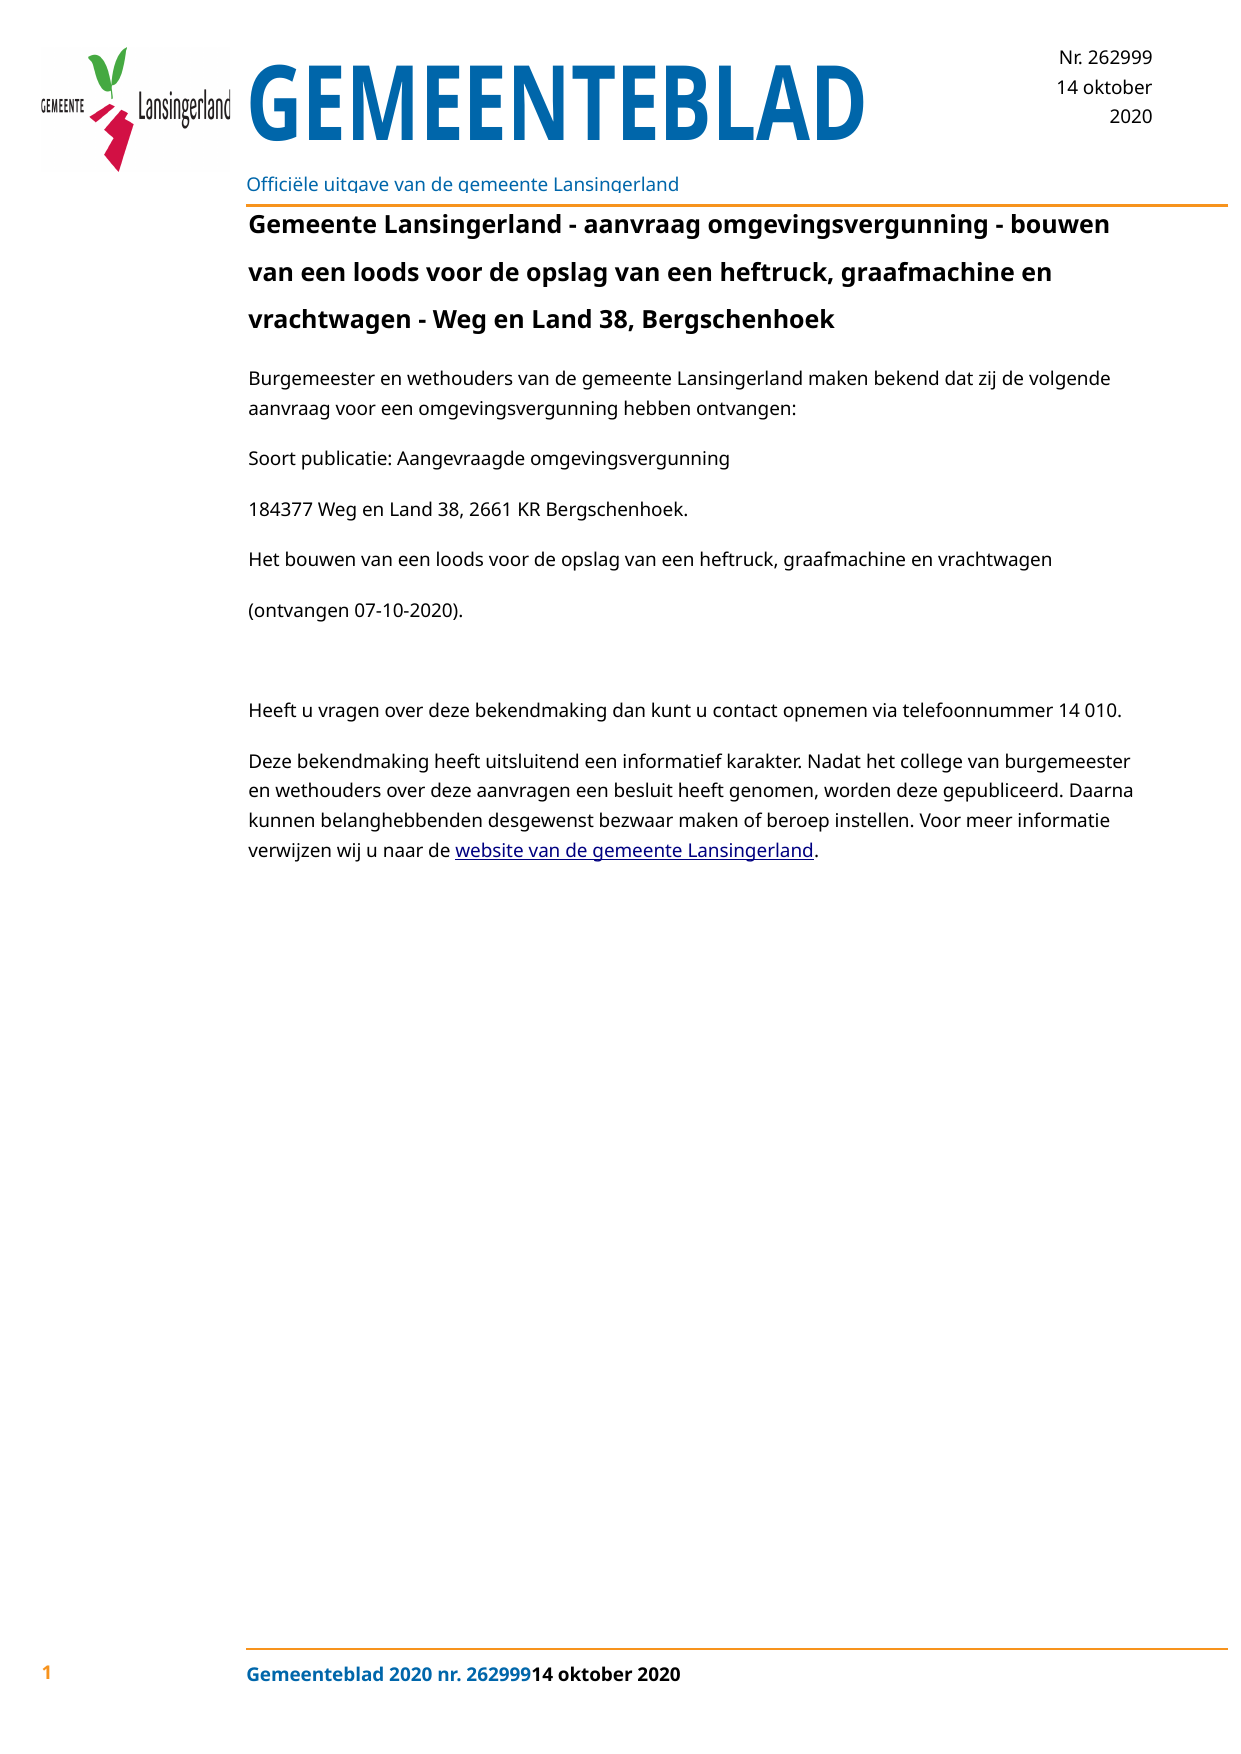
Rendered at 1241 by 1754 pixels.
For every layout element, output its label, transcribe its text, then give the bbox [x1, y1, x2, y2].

text Het bouwen van een loods voor de opslag van een heftruck, graafmachine en vrachtwagen [248, 546, 1152, 572]
picture [41, 47, 231, 172]
text 184377 Weg en Land 38, 2661 KR Bergschenhoek. [248, 496, 1152, 522]
text Deze bekendmaking heeft uitsluitend een informatief karakter. Nadat het college van burgemeester en wethouders over deze aanvragen een besluit heeft genomen, worden deze gepubliceerd. Daarna kunnen belanghebbenden desgewenst bezwaar maken of beroep instellen. Voor meer informatie verwijzen wij u naar de website van de gemeente Lansingerland. [248, 748, 1152, 862]
text Gemeente Lansingerland - aanvraag omgevingsvergunning - bouwen van een loods voor de opslag van een heftruck, graafmachine en vrachtwagen - Weg en Land 38, Bergschenhoek [248, 207, 1152, 336]
text Burgemeester en wethouders van de gemeente Lansingerland maken bekend dat zij de volgende aanvraag voor een omgevingsvergunning hebben ontvangen: [248, 366, 1152, 421]
text (ontvangen 07-10-2020). [248, 597, 1152, 622]
text Heeft u vragen over deze bekendmaking dan kunt u contact opnemen via telefoonnummer 14 010. [248, 698, 1152, 723]
text Soort publicatie: Aangevraagde omgevingsvergunning [248, 446, 1152, 471]
